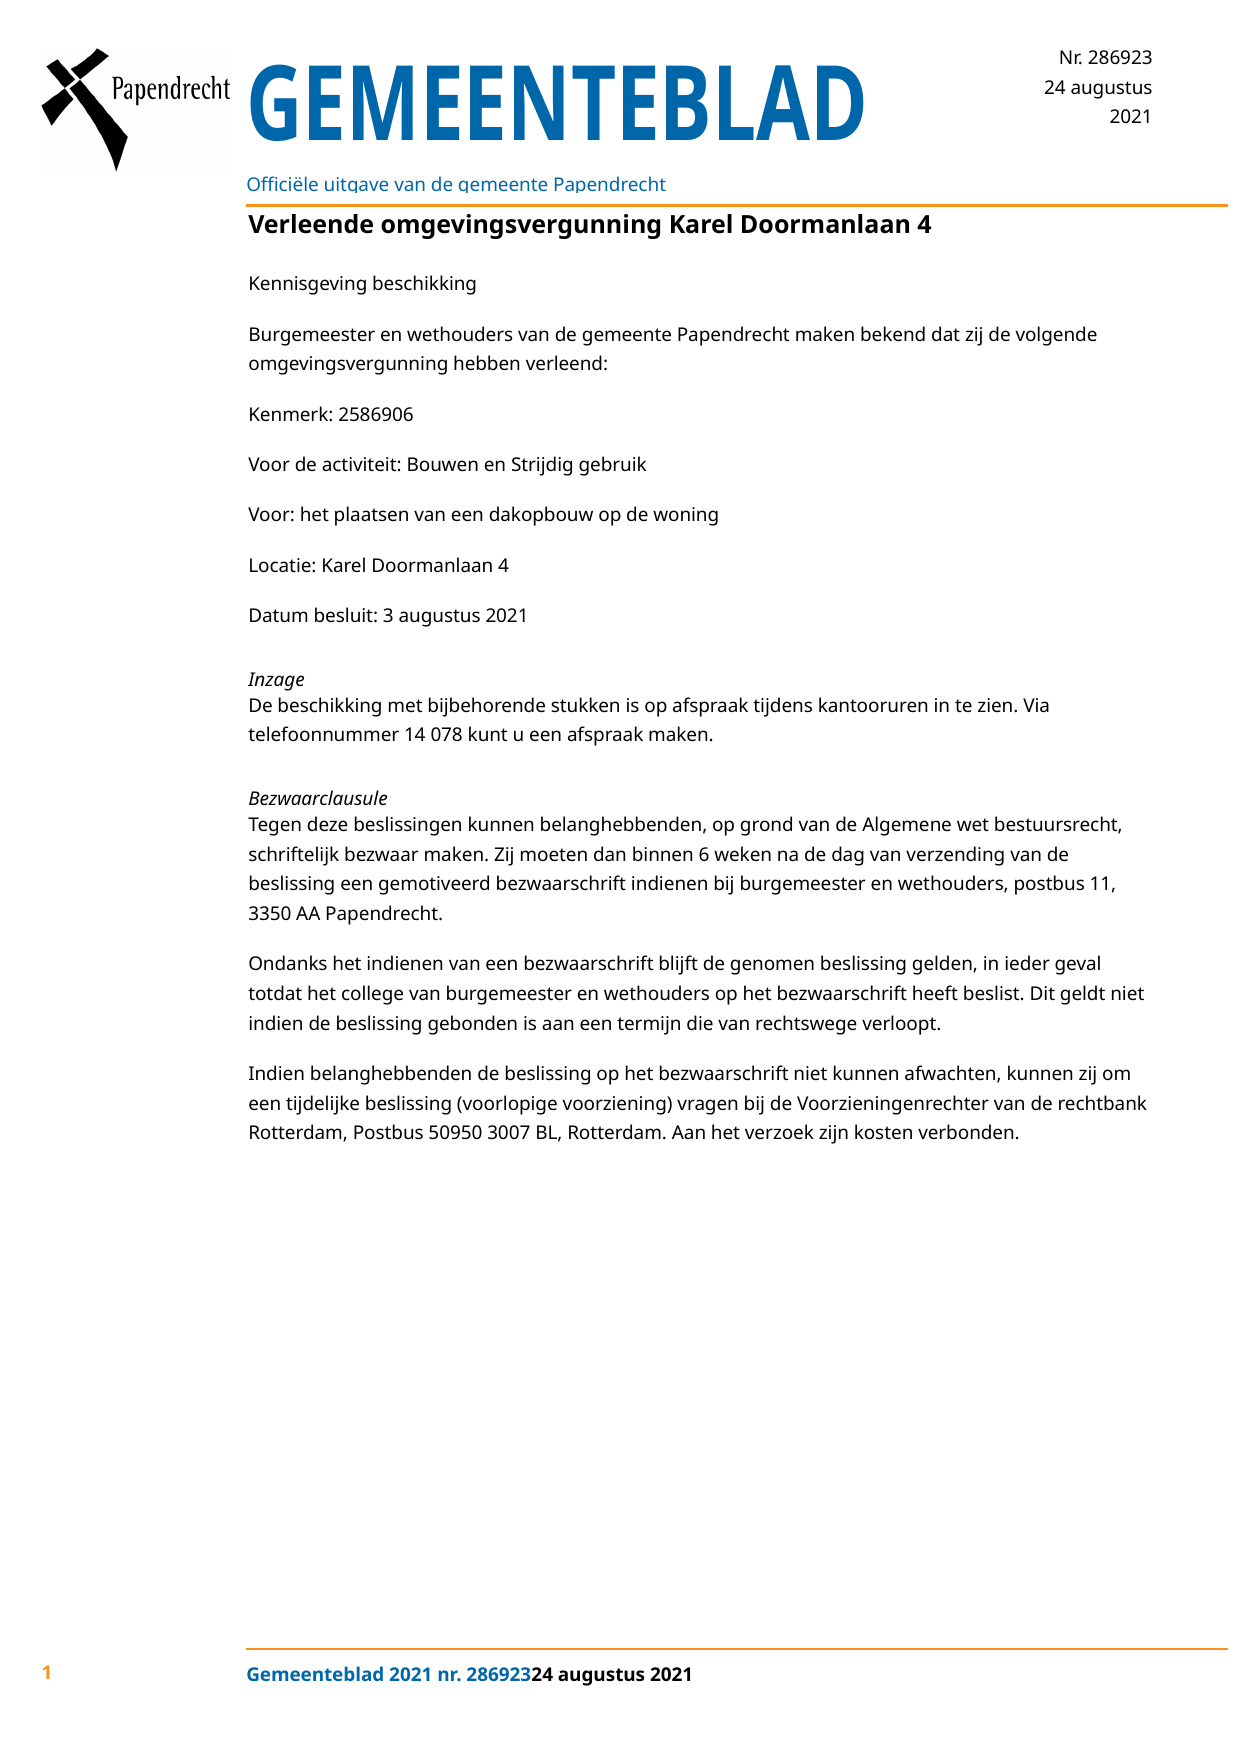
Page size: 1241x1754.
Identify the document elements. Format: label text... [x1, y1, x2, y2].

text Ondanks het indienen van een bezwaarschrift blijft de genomen beslissing gelden, in ieder geval totdat het college van burgemeester en wethouders op het bezwaarschrift heeft beslist. Dit geldt niet indien de beslissing gebonden is aan een termijn die van rechtswege verloopt. [248, 951, 1152, 1035]
text Verleende omgevingsvergunning Karel Doormanlaan 4 [248, 207, 1152, 241]
text Kennisgeving beschikking [248, 270, 1152, 296]
text Burgemeester en wethouders van de gemeente Papendrecht maken bekend dat zij de volgende omgevingsvergunning hebben verleend: [248, 321, 1152, 376]
text Voor: het plaatsen van een dakopbouw op de woning [248, 502, 1152, 527]
text Tegen deze beslissingen kunnen belanghebbenden, op grond van de Algemene wet bestuursrecht, schriftelijk bezwaar maken. Zij moeten dan binnen 6 weken na de dag van verzending van de beslissing een gemotiveerd bezwaarschrift indienen bij burgemeester en wethouders, postbus 11, 3350 AA Papendrecht. [248, 811, 1152, 926]
text Voor de activiteit: Bouwen en Strijdig gebruik [248, 451, 1152, 477]
text De beschikking met bijbehorende stukken is op afspraak tijdens kantooruren in te zien. Via telefoonnummer 14 078 kunt u een afspraak maken. [248, 692, 1152, 747]
text Indien belanghebbenden de beslissing op het bezwaarschrift niet kunnen afwachten, kunnen zij om een tijdelijke beslissing (voorlopige voorziening) vragen bij de Voorzieningenrechter van de rechtbank Rotterdam, Postbus 50950 3007 BL, Rotterdam. Aan het verzoek zijn kosten verbonden. [248, 1060, 1152, 1145]
text Datum besluit: 3 augustus 2021 [248, 602, 1152, 628]
text Inzage [248, 666, 1152, 692]
text Locatie: Karel Doormanlaan 4 [248, 552, 1152, 578]
picture [41, 47, 231, 172]
text Kenmerk: 2586906 [248, 401, 1152, 426]
text Bezwaarclausule [248, 786, 1152, 811]
